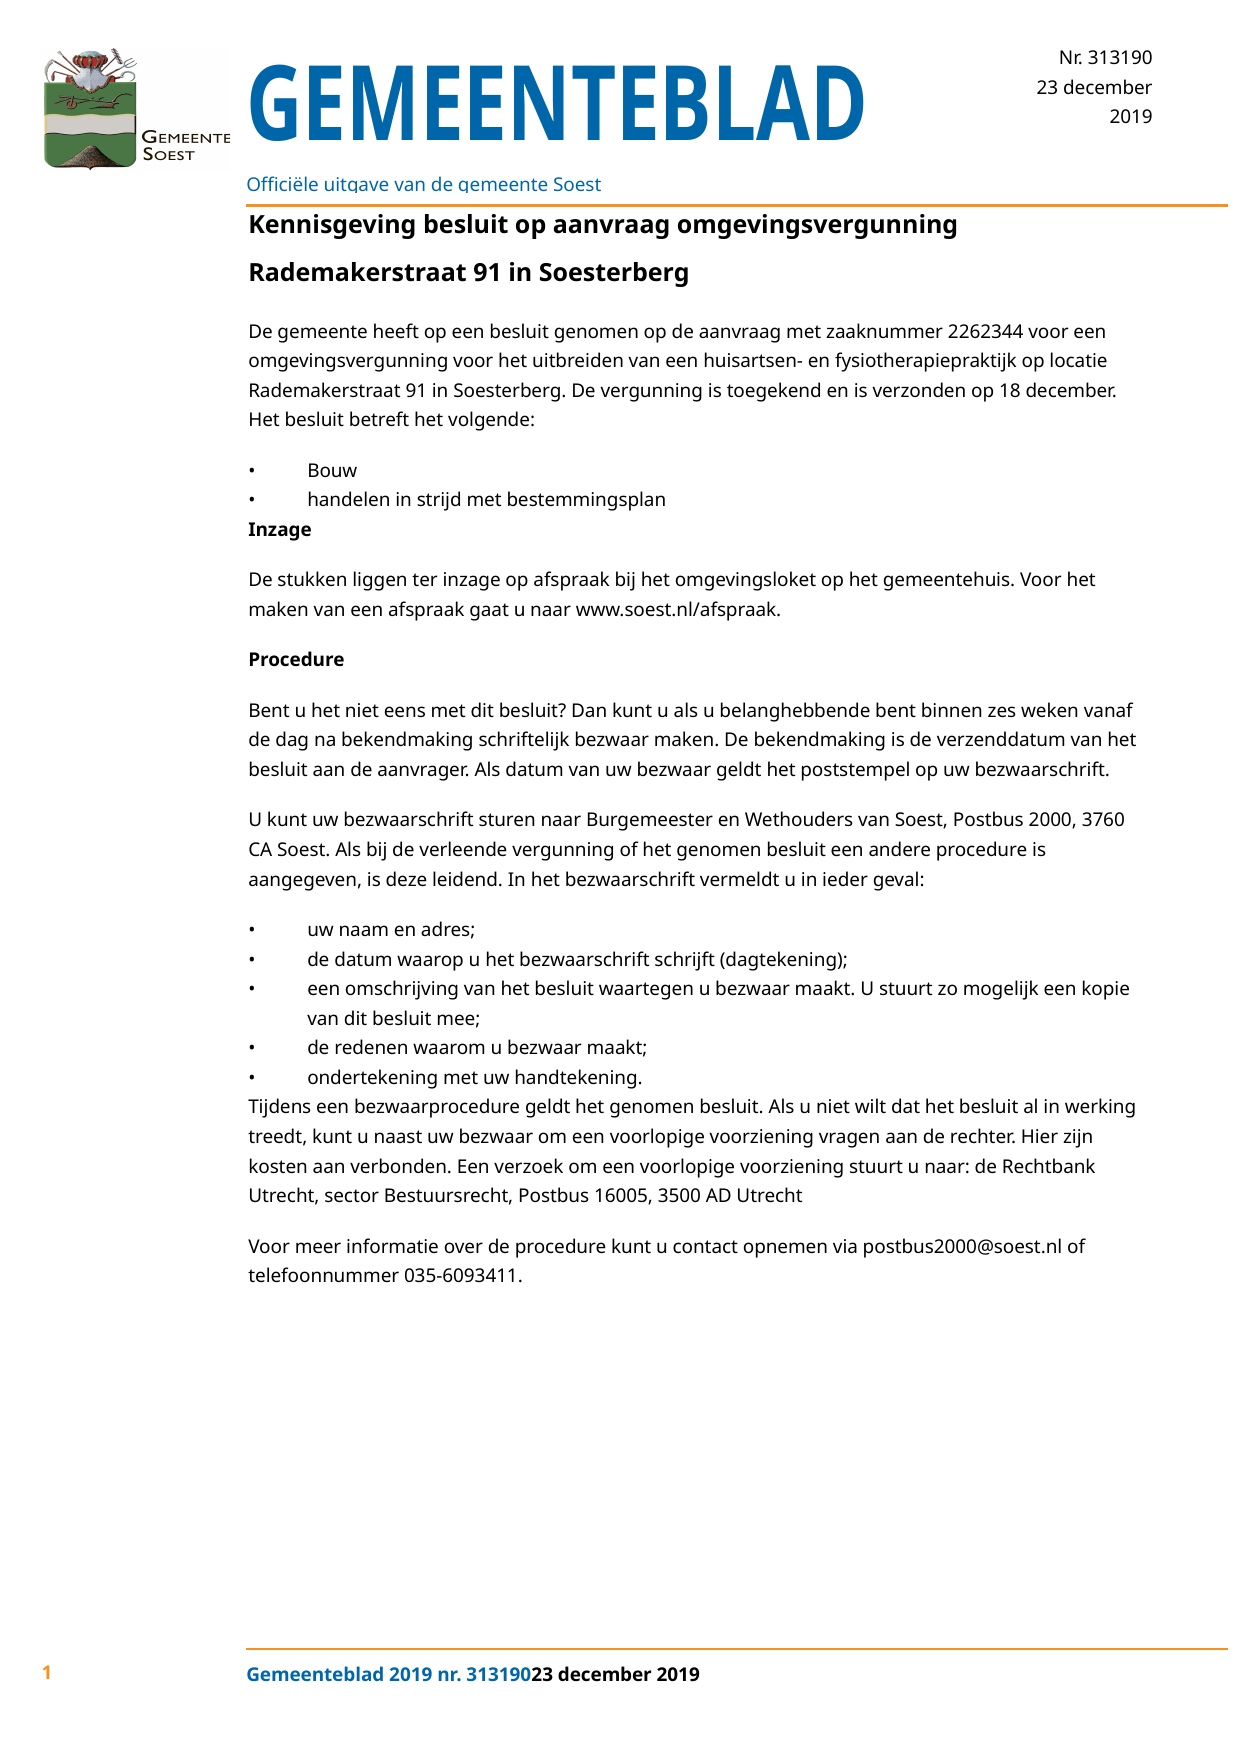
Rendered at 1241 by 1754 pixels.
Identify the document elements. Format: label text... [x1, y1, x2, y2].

text De gemeente heeft op een besluit genomen op de aanvraag met zaaknummer 2262344 voor een omgevingsvergunning voor het uitbreiden van een huisartsen- en fysiotherapiepraktijk op locatie Rademakerstraat 91 in Soesterberg. De vergunning is toegekend en is verzonden op 18 december. Het besluit betreft het volgende: [248, 318, 1152, 432]
list handelen in strijd met bestemmingsplan [248, 487, 1152, 512]
text U kunt uw bezwaarschrift sturen naar Burgemeester en Wethouders van Soest, Postbus 2000, 3760 CA Soest. Als bij de verleende vergunning of het genomen besluit een andere procedure is aangegeven, is deze leidend. In het bezwaarschrift vermeldt u in ieder geval: [248, 807, 1152, 892]
text De stukken liggen ter inzage op afspraak bij het omgevingsloket op het gemeentehuis. Voor het maken van een afspraak gaat u naar www.soest.nl/afspraak. [248, 567, 1152, 622]
list Bouw [248, 457, 1152, 483]
text Bent u het niet eens met dit besluit? Dan kunt u als u belanghebbende bent binnen zes weken vanaf de dag na bekendmaking schriftelijk bezwaar maken. De bekendmaking is de verzenddatum van het besluit aan de aanvrager. Als datum van uw bezwaar geldt het poststempel op uw bezwaarschrift. [248, 697, 1152, 782]
picture [41, 47, 231, 172]
text Tijdens een bezwaarprocedure geldt het genomen besluit. Als u niet wilt dat het besluit al in werking treedt, kunt u naast uw bezwaar om een voorlopige voorziening vragen aan de rechter. Hier zijn kosten aan verbonden. Een verzoek om een voorlopige voorziening stuurt u naar: de Rechtbank Utrecht, sector Bestuursrecht, Postbus 16005, 3500 AD Utrecht [248, 1094, 1152, 1208]
text Procedure [248, 647, 1152, 672]
list een omschrijving van het besluit waartegen u bezwaar maakt. U stuurt zo mogelijk een kopie van dit besluit mee; [248, 975, 1152, 1031]
text Kennisgeving besluit op aanvraag omgevingsvergunning Rademakerstraat 91 in Soesterberg [248, 207, 1152, 288]
list de redenen waarom u bezwaar maakt; [248, 1034, 1152, 1060]
list uw naam en adres; [248, 916, 1152, 942]
list de datum waarop u het bezwaarschrift schrijft (dagtekening); [248, 946, 1152, 972]
text Voor meer informatie over de procedure kunt u contact opnemen via postbus2000@soest.nl of telefoonnummer 035-6093411. [248, 1233, 1152, 1288]
list ondertekening met uw handtekening. [248, 1064, 1152, 1090]
text Inzage [248, 516, 1152, 542]
